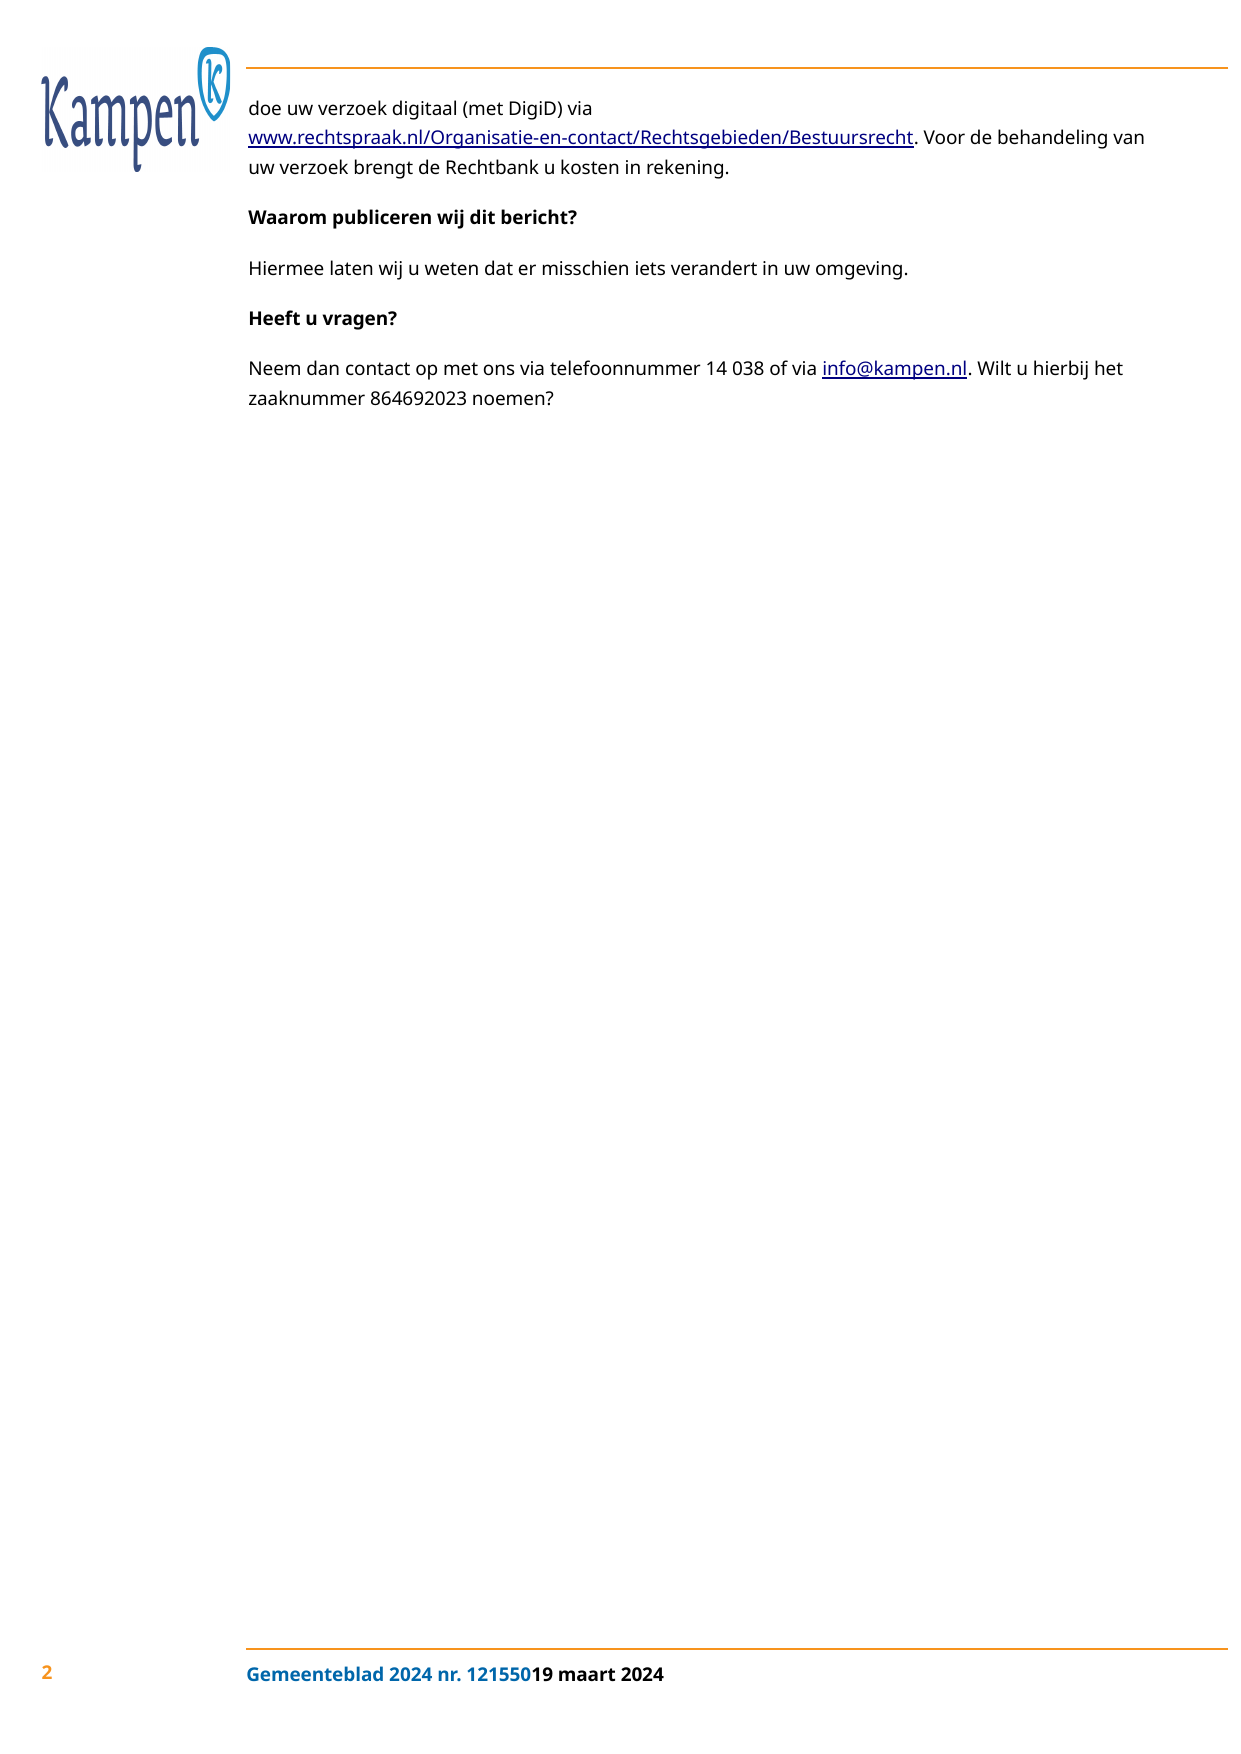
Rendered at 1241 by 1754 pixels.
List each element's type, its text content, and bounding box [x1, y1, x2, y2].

text Neem dan contact op met ons via telefoonnummer 14 038 of via info@kampen.nl. Wilt u hierbij het zaaknummer 864692023 noemen? [248, 356, 1152, 411]
text Waarom publiceren wij dit bericht? [248, 204, 1152, 230]
text Hiermee laten wij u weten dat er misschien iets verandert in uw omgeving. [248, 255, 1152, 281]
text Heeft u vragen? [248, 305, 1152, 331]
picture [41, 47, 231, 172]
text doe uw verzoek digitaal (met DigiD) via www.rechtspraak.nl/Organisatie-en-contact/Rechtsgebieden/Bestuursrecht. Voor de behandeling van uw verzoek brengt de Rechtbank u kosten in rekening. [248, 95, 1152, 180]
